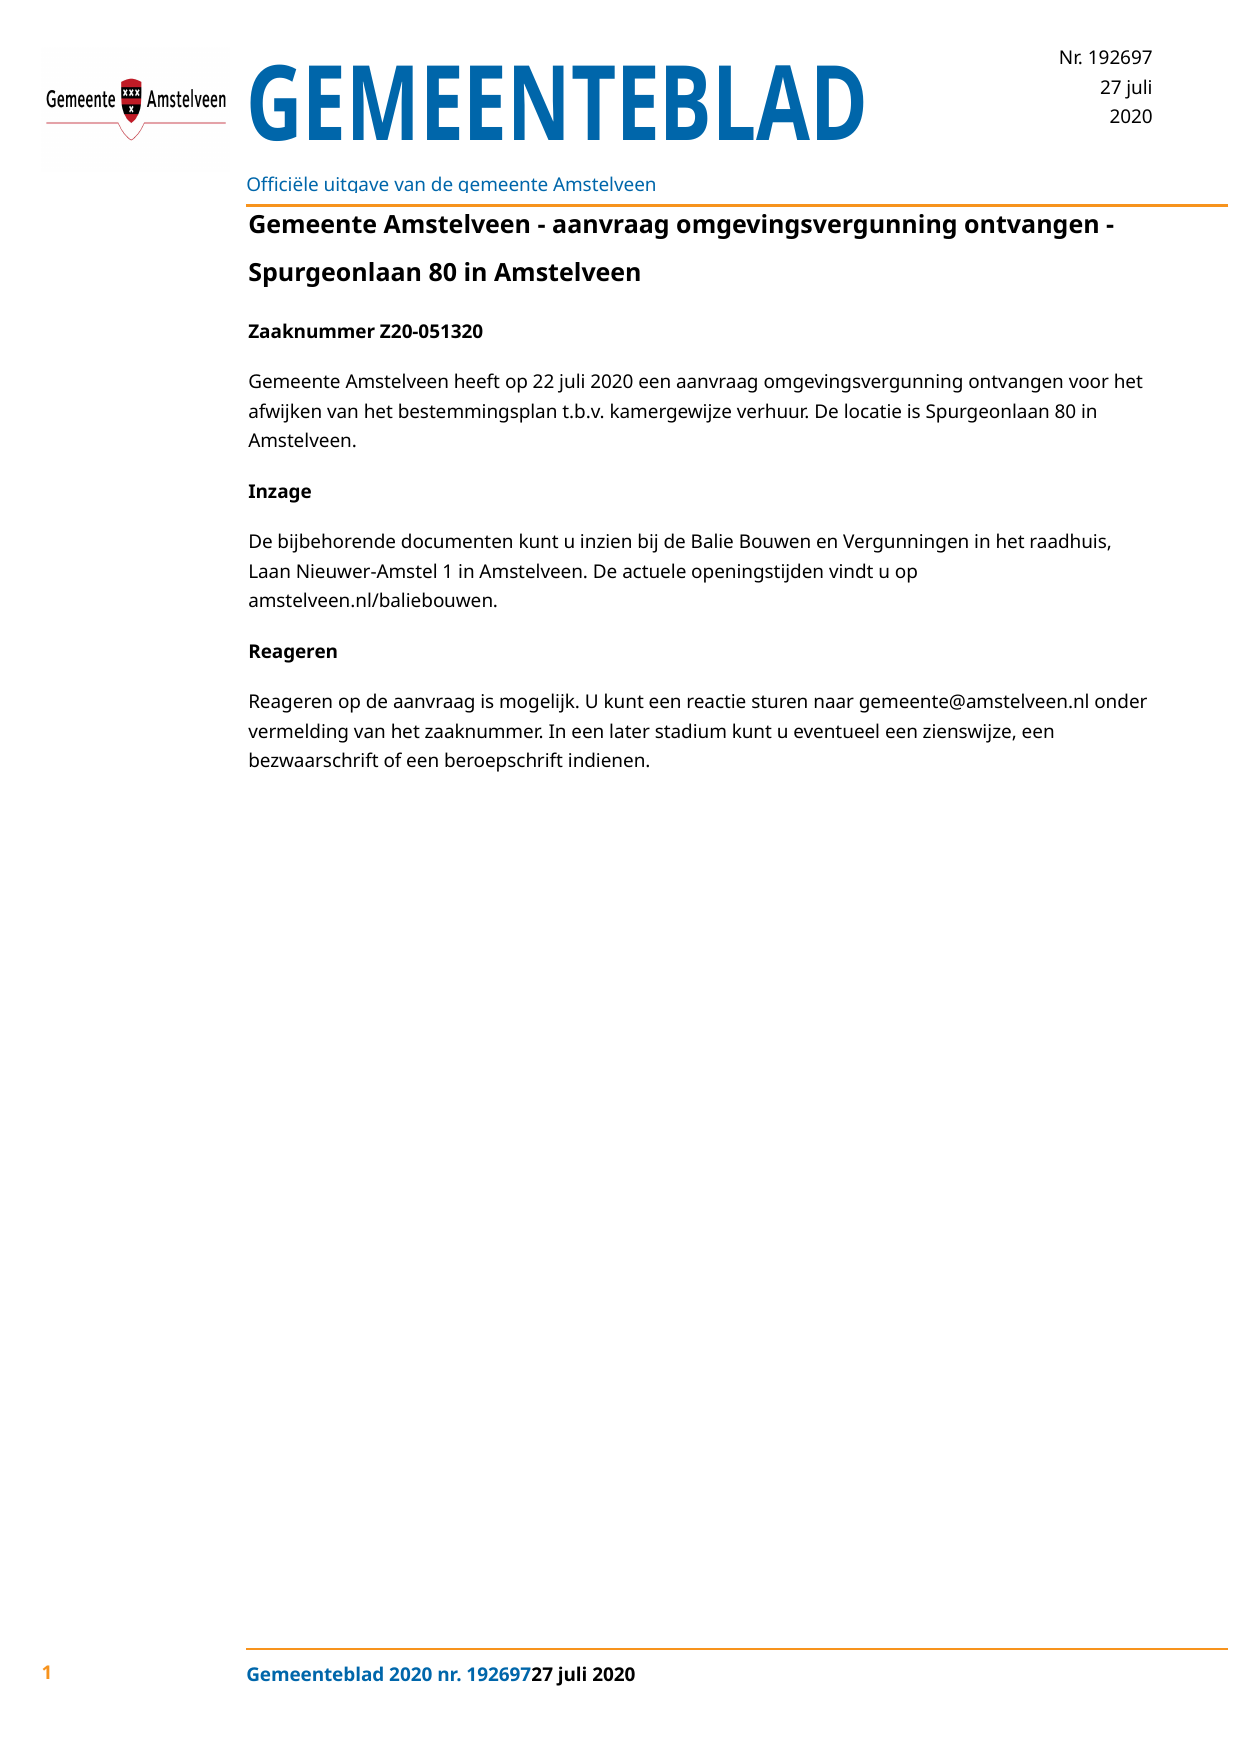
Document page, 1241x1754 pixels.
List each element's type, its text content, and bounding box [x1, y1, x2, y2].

text Gemeente Amstelveen heeft op 22 juli 2020 een aanvraag omgevingsvergunning ontvangen voor het afwijken van het bestemmingsplan t.b.v. kamergewijze verhuur. De locatie is Spurgeonlaan 80 in Amstelveen. [248, 368, 1152, 453]
text Inzage [248, 478, 1152, 504]
picture [41, 47, 231, 172]
text Zaaknummer Z20-051320 [248, 318, 1152, 344]
text De bijbehorende documenten kunt u inzien bij de Balie Bouwen en Vergunningen in het raadhuis, Laan Nieuwer-Amstel 1 in Amstelveen. De actuele openingstijden vindt u op amstelveen.nl/baliebouwen. [248, 528, 1152, 613]
text Reageren [248, 638, 1152, 664]
text Reageren op de aanvraag is mogelijk. U kunt een reactie sturen naar gemeente@amstelveen.nl onder vermelding van het zaaknummer. In een later stadium kunt u eventueel een zienswijze, een bezwaarschrift of een beroepschrift indienen. [248, 688, 1152, 773]
text Gemeente Amstelveen - aanvraag omgevingsvergunning ontvangen - Spurgeonlaan 80 in Amstelveen [248, 207, 1152, 288]
